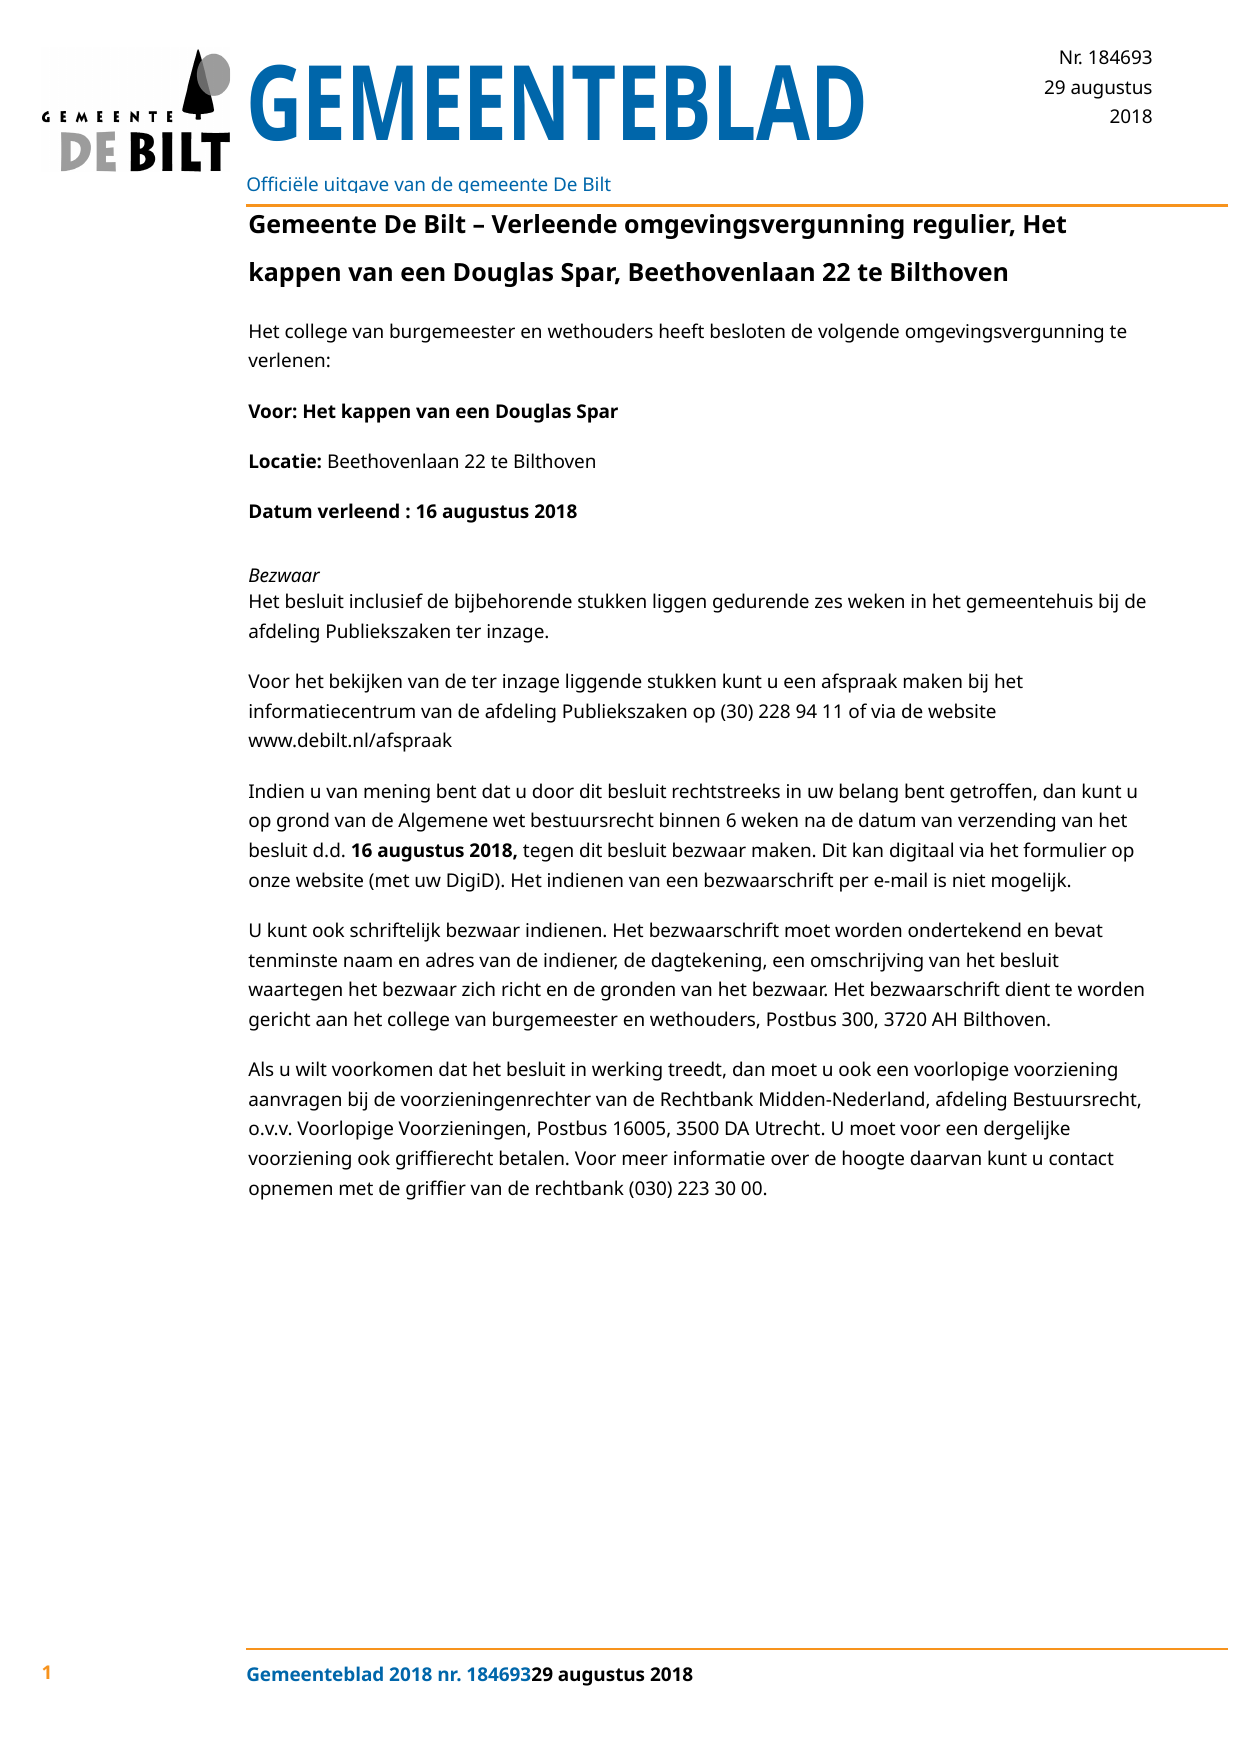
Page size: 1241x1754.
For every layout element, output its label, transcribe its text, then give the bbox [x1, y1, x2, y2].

text Locatie: Beethovenlaan 22 te Bilthoven [248, 448, 1152, 474]
text U kunt ook schriftelijk bezwaar indienen. Het bezwaarschrift moet worden ondertekend en bevat tenminste naam en adres van de indiener, de dagtekening, een omschrijving van het besluit waartegen het bezwaar zich richt en de gronden van het bezwaar. Het bezwaarschrift dient te worden gericht aan het college van burgemeester en wethouders, Postbus 300, 3720 AH Bilthoven. [248, 917, 1152, 1032]
text Voor: Het kappen van een Douglas Spar [248, 398, 1152, 424]
text Gemeente De Bilt – Verleende omgevingsvergunning regulier, Het kappen van een Douglas Spar, Beethovenlaan 22 te Bilthoven [248, 207, 1152, 288]
text Bezwaar [248, 563, 1152, 588]
text Het besluit inclusief de bijbehorende stukken liggen gedurende zes weken in het gemeentehuis bij de afdeling Publiekszaken ter inzage. [248, 588, 1152, 644]
text Als u wilt voorkomen dat het besluit in werking treedt, dan moet u ook een voorlopige voorziening aanvragen bij de voorzieningenrechter van de Rechtbank Midden-Nederland, afdeling Bestuursrecht, o.v.v. Voorlopige Voorzieningen, Postbus 16005, 3500 DA Utrecht. U moet voor een dergelijke voorziening ook griffierecht betalen. Voor meer informatie over de hoogte daarvan kunt u contact opnemen met de griffier van de rechtbank (030) 223 30 00. [248, 1056, 1152, 1200]
text Indien u van mening bent dat u door dit besluit rechtstreeks in uw belang bent getroffen, dan kunt u op grond van de Algemene wet bestuursrecht binnen 6 weken na de datum van verzending van het besluit d.d. 16 augustus 2018, tegen dit besluit bezwaar maken. Dit kan digitaal via het formulier op onze website (met uw DigiD). Het indienen van een bezwaarschrift per e-mail is niet mogelijk. [248, 778, 1152, 892]
text Datum verleend : 16 augustus 2018 [248, 499, 1152, 524]
picture [41, 47, 231, 172]
text Het college van burgemeester en wethouders heeft besloten de volgende omgevingsvergunning te verlenen: [248, 318, 1152, 373]
text Voor het bekijken van de ter inzage liggende stukken kunt u een afspraak maken bij het informatiecentrum van de afdeling Publiekszaken op (30) 228 94 11 of via de website www.debilt.nl/afspraak [248, 668, 1152, 753]
